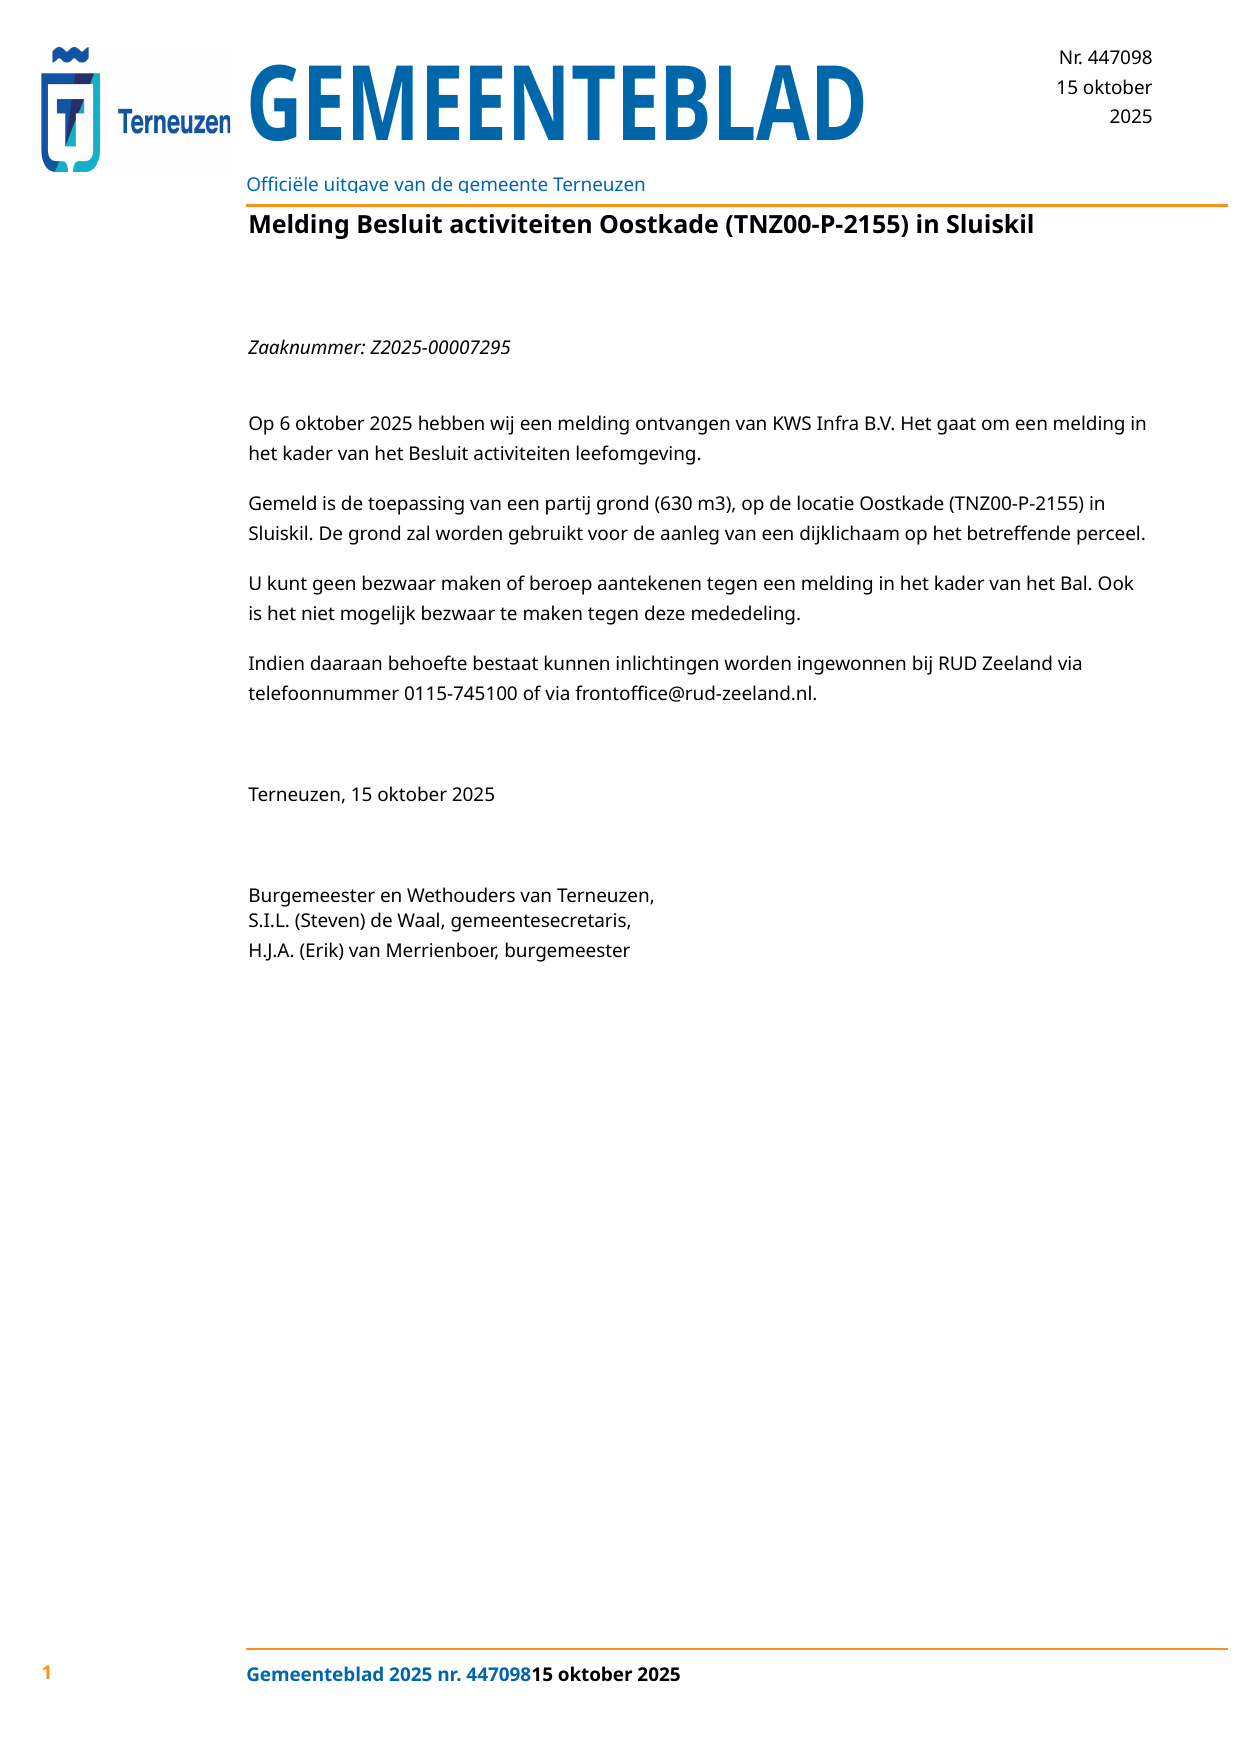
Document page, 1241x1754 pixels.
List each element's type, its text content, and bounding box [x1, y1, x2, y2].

text Gemeld is de toepassing van een partij grond (630 m3), op de locatie Oostkade (TNZ00-P-2155) in Sluiskil. De grond zal worden gebruikt voor de aanleg van een dijklichaam op het betreffende perceel. [248, 490, 1152, 546]
text Melding Besluit activiteiten Oostkade (TNZ00-P-2155) in Sluiskil [248, 207, 1152, 241]
table_cell [700, 908, 1152, 963]
table_cell [248, 963, 700, 988]
picture [41, 47, 231, 172]
text Zaaknummer: Z2025-00007295 [248, 334, 1152, 360]
text Terneuzen, 15 oktober 2025 [248, 781, 1152, 807]
table_cell [248, 989, 1152, 1014]
table_cell [700, 963, 1152, 988]
text Indien daaraan behoefte bestaat kunnen inlichtingen worden ingewonnen bij RUD Zeeland via telefoonnummer 0115-745100 of via frontoffice@rud-zeeland.nl. [248, 650, 1152, 706]
table_cell S.I.L. (Steven) de Waal, gemeentesecretaris, H.J.A. (Erik) van Merrienboer, burgemeester [248, 908, 700, 963]
table_cell [248, 1014, 700, 1040]
table_cell [700, 1014, 1152, 1040]
table_header Burgemeester en Wethouders van Terneuzen, [248, 882, 1152, 907]
text U kunt geen bezwaar maken of beroep aantekenen tegen een melding in het kader van het Bal. Ook is het niet mogelijk bezwaar te maken tegen deze mededeling. [248, 570, 1152, 626]
text Op 6 oktober 2025 hebben wij een melding ontvangen van KWS Infra B.V. Het gaat om een melding in het kader van het Besluit activiteiten leefomgeving. [248, 410, 1152, 466]
